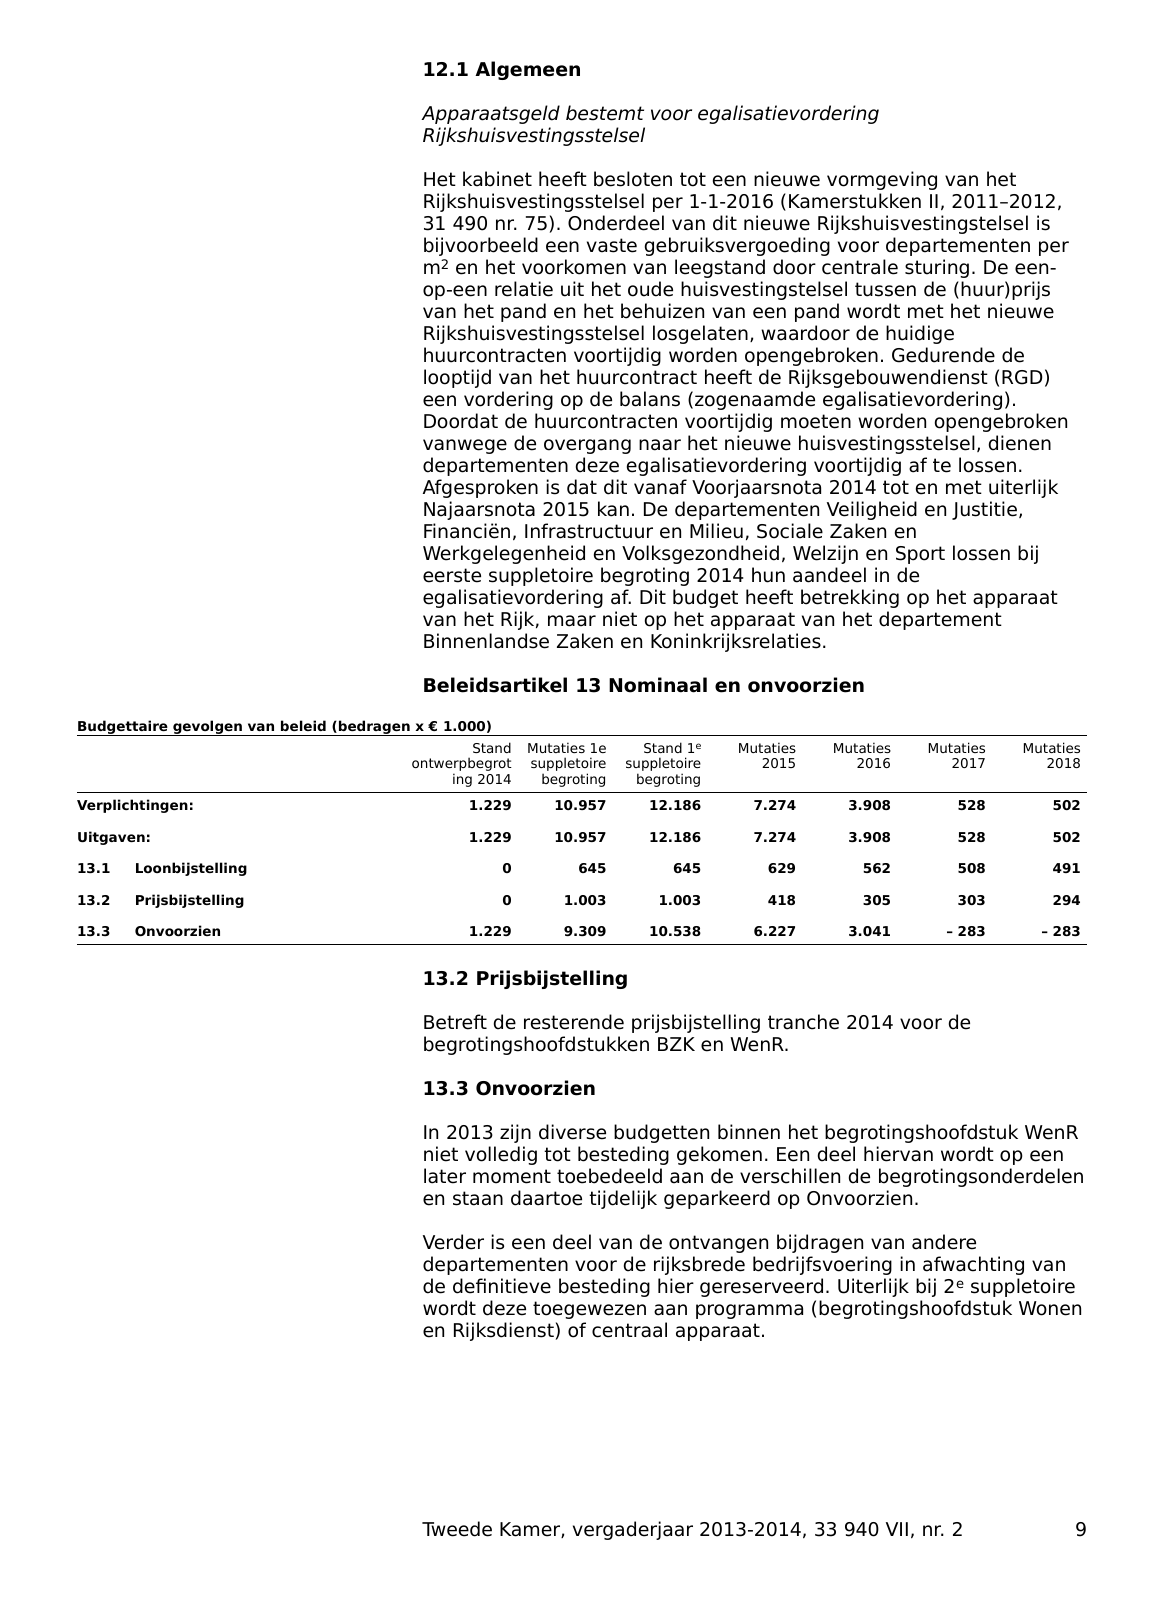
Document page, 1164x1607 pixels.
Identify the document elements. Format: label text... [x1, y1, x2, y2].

table_cell 13.2 [77, 893, 129, 908]
subtitle 13.3 Onvoorzien [422, 1078, 1087, 1100]
table_cell [404, 908, 517, 924]
table_cell [404, 814, 517, 829]
table_cell 305 [802, 893, 897, 908]
table_cell [129, 877, 404, 892]
table_cell 0 [404, 893, 517, 908]
subtitle 13.2 Prijsbijstelling [422, 967, 1087, 989]
table_cell [77, 908, 129, 924]
table_cell 528 [897, 830, 992, 845]
table_cell [802, 877, 897, 892]
table_cell [77, 845, 129, 861]
table_cell [404, 877, 517, 892]
table_cell 10.538 [612, 924, 707, 944]
table_cell 1.229 [404, 793, 517, 814]
table_cell [707, 877, 802, 892]
table_cell [897, 845, 992, 861]
table_cell [802, 908, 897, 924]
table_cell Stand ontwerpbegroting 2014 [404, 736, 517, 792]
table_cell [612, 814, 707, 829]
table_cell [517, 908, 612, 924]
table_cell – 283 [992, 924, 1087, 944]
table_cell [897, 814, 992, 829]
table_cell 491 [992, 861, 1087, 877]
table_cell 502 [992, 830, 1087, 845]
table_cell [707, 845, 802, 861]
table_cell Prijsbijstelling [129, 893, 404, 908]
table_cell Onvoorzien [129, 924, 404, 944]
text Verder is een deel van de ontvangen bijdragen van andere departementen voor de rijksbrede bedrijfsvoering in afwachting van de definitieve besteding hier gereserveerd. Uiterlijk bij 2e suppletoire wordt deze toegewezen aan programma (begrotingshoofdstuk Wonen en Rijksdienst) of centraal apparaat. [422, 1232, 1087, 1342]
table_cell [77, 736, 129, 792]
table_cell 10.957 [517, 793, 612, 814]
table_cell Uitgaven: [77, 830, 404, 845]
table_cell 418 [707, 893, 802, 908]
table_cell [707, 814, 802, 829]
table_cell [992, 814, 1087, 829]
table_cell Verplichtingen: [77, 793, 404, 814]
table_cell 294 [992, 893, 1087, 908]
table_cell [802, 845, 897, 861]
table_cell Mutaties 1e suppletoire begroting [517, 736, 612, 792]
text In 2013 zijn diverse budgetten binnen het begrotingshoofdstuk WenR niet volledig tot besteding gekomen. Een deel hiervan wordt op een later moment toebedeeld aan de verschillen de begrotingsonderdelen en staan daartoe tijdelijk geparkeerd op Onvoorzien. [422, 1122, 1087, 1210]
table_cell [612, 877, 707, 892]
table_cell 7.274 [707, 793, 802, 814]
table_cell 12.186 [612, 793, 707, 814]
table_cell [612, 908, 707, 924]
table_cell [517, 814, 612, 829]
table_cell [992, 845, 1087, 861]
table_cell 13.3 [77, 924, 129, 944]
table_cell 645 [517, 861, 612, 877]
table_cell Mutaties 2018 [992, 736, 1087, 792]
table_cell 303 [897, 893, 992, 908]
table_cell [404, 845, 517, 861]
table_cell [129, 908, 404, 924]
table_cell Mutaties 2016 [802, 736, 897, 792]
table_cell 508 [897, 861, 992, 877]
table_cell 7.274 [707, 830, 802, 845]
table_cell [77, 877, 129, 892]
table_cell 1.229 [404, 830, 517, 845]
subtitle Apparaatsgeld bestemt voor egalisatievordering Rijkshuisvestingsstelsel [422, 103, 1087, 147]
text Betreft de resterende prijsbijstelling tranche 2014 voor de begrotingshoofdstukken BZK en WenR. [422, 1012, 1087, 1056]
table_cell 629 [707, 861, 802, 877]
table_cell Stand 1e suppletoire begroting [612, 736, 707, 792]
table_cell 3.908 [802, 830, 897, 845]
text Het kabinet heeft besloten tot een nieuwe vormgeving van het Rijkshuisvestingsstelsel per 1-1-2016 (Kamerstukken II, 2011–2012, 31 490 nr. 75). Onderdeel van dit nieuwe Rijkshuisvestingstelsel is bijvoorbeeld een vaste gebruiksvergoeding voor departementen per m2 en het voorkomen van leegstand door centrale sturing. De een-op-een relatie uit het oude huisvestingstelsel tussen de (huur)prijs van het pand en het behuizen van een pand wordt met het nieuwe Rijkshuisvestingsstelsel losgelaten, waardoor de huidige huurcontracten voortijdig worden opengebroken. Gedurende de looptijd van het huurcontract heeft de Rijksgebouwendienst (RGD) een vordering op de balans (zogenaamde egalisatievordering). Doordat de huurcontracten voortijdig moeten worden opengebroken vanwege de overgang naar het nieuwe huisvestingsstelsel, dienen departementen deze egalisatievordering voortijdig af te lossen. Afgesproken is dat dit vanaf Voorjaarsnota 2014 tot en met uiterlijk Najaarsnota 2015 kan. De departementen Veiligheid en Justitie, Financiën, Infrastructuur en Milieu, Sociale Zaken en Werkgelegenheid en Volksgezondheid, Welzijn en Sport lossen bij eerste suppletoire begroting 2014 hun aandeel in de egalisatievordering af. Dit budget heeft betrekking op het apparaat van het Rijk, maar niet op het apparaat van het departement Binnenlandse Zaken en Koninkrijksrelaties. [422, 169, 1087, 653]
table_header Budgettaire gevolgen van beleid (bedragen x € 1.000) [77, 719, 1087, 735]
table_cell Loonbijstelling [129, 861, 404, 877]
table_cell 13.1 [77, 861, 129, 877]
subtitle Beleidsartikel 13 Nominaal en onvoorzien [422, 675, 1087, 697]
table_cell 3.908 [802, 793, 897, 814]
table_cell [897, 908, 992, 924]
table_cell 502 [992, 793, 1087, 814]
table_cell 10.957 [517, 830, 612, 845]
table_cell [802, 814, 897, 829]
subtitle 12.1 Algemeen [422, 59, 1087, 81]
table_cell Mutaties 2015 [707, 736, 802, 792]
table_cell [517, 877, 612, 892]
table_cell [129, 814, 404, 829]
table_cell Mutaties 2017 [897, 736, 992, 792]
table_cell 3.041 [802, 924, 897, 944]
table_cell [129, 736, 404, 792]
table_cell 9.309 [517, 924, 612, 944]
table_cell [77, 814, 129, 829]
table_cell [517, 845, 612, 861]
table_cell 1.003 [612, 893, 707, 908]
table_cell 6.227 [707, 924, 802, 944]
table_cell 0 [404, 861, 517, 877]
table_cell [992, 908, 1087, 924]
table_cell [129, 845, 404, 861]
table_cell 1.229 [404, 924, 517, 944]
table_cell [897, 877, 992, 892]
table_cell 528 [897, 793, 992, 814]
table_cell 12.186 [612, 830, 707, 845]
table_cell [612, 845, 707, 861]
table_cell 562 [802, 861, 897, 877]
table_cell 1.003 [517, 893, 612, 908]
table_cell – 283 [897, 924, 992, 944]
table_cell [707, 908, 802, 924]
table_cell 645 [612, 861, 707, 877]
table_cell [992, 877, 1087, 892]
